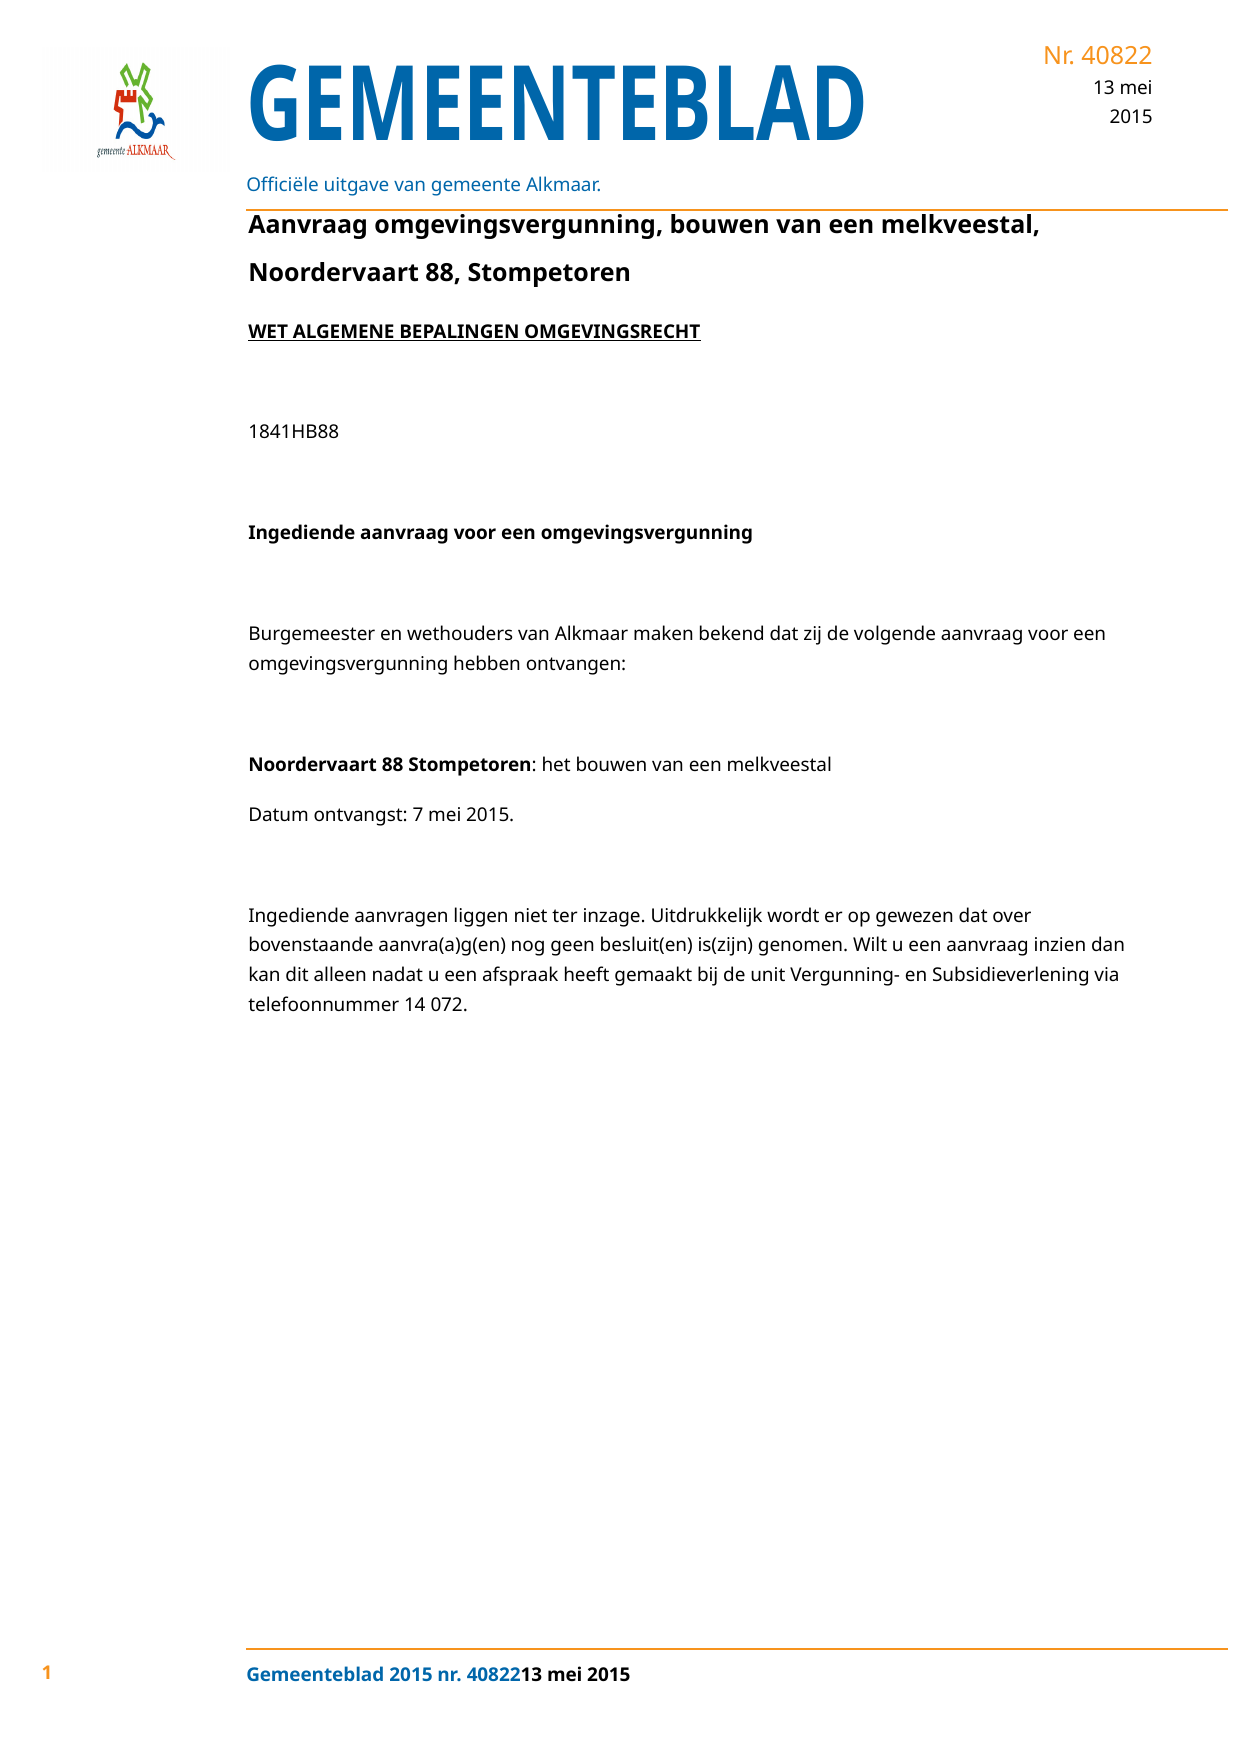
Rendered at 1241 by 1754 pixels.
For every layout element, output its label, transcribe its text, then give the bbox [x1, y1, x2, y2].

text Noordervaart 88 Stompetoren: het bouwen van een melkveestal [248, 751, 1152, 777]
text 1841HB88 [248, 419, 1152, 444]
text Ingediende aanvraag voor een omgevingsvergunning [248, 519, 1152, 545]
picture [41, 47, 231, 172]
text Datum ontvangst: 7 mei 2015. [248, 801, 1152, 827]
text Ingediende aanvragen liggen niet ter inzage. Uitdrukkelijk wordt er op gewezen dat over bovenstaande aanvra(a)g(en) nog geen besluit(en) is(zijn) genomen. Wilt u een aanvraag inzien dan kan dit alleen nadat u een afspraak heeft gemaakt bij de unit Vergunning- en Subsidieverlening via telefoonnummer 14 072. [248, 902, 1152, 1017]
text Aanvraag omgevingsvergunning, bouwen van een melkveestal, Noordervaart 88, Stompetoren [248, 211, 1152, 288]
text Burgemeester en wethouders van Alkmaar maken bekend dat zij de volgende aanvraag voor een omgevingsvergunning hebben ontvangen: [248, 620, 1152, 676]
text WET ALGEMENE BEPALINGEN OMGEVINGSRECHT [248, 318, 1152, 344]
